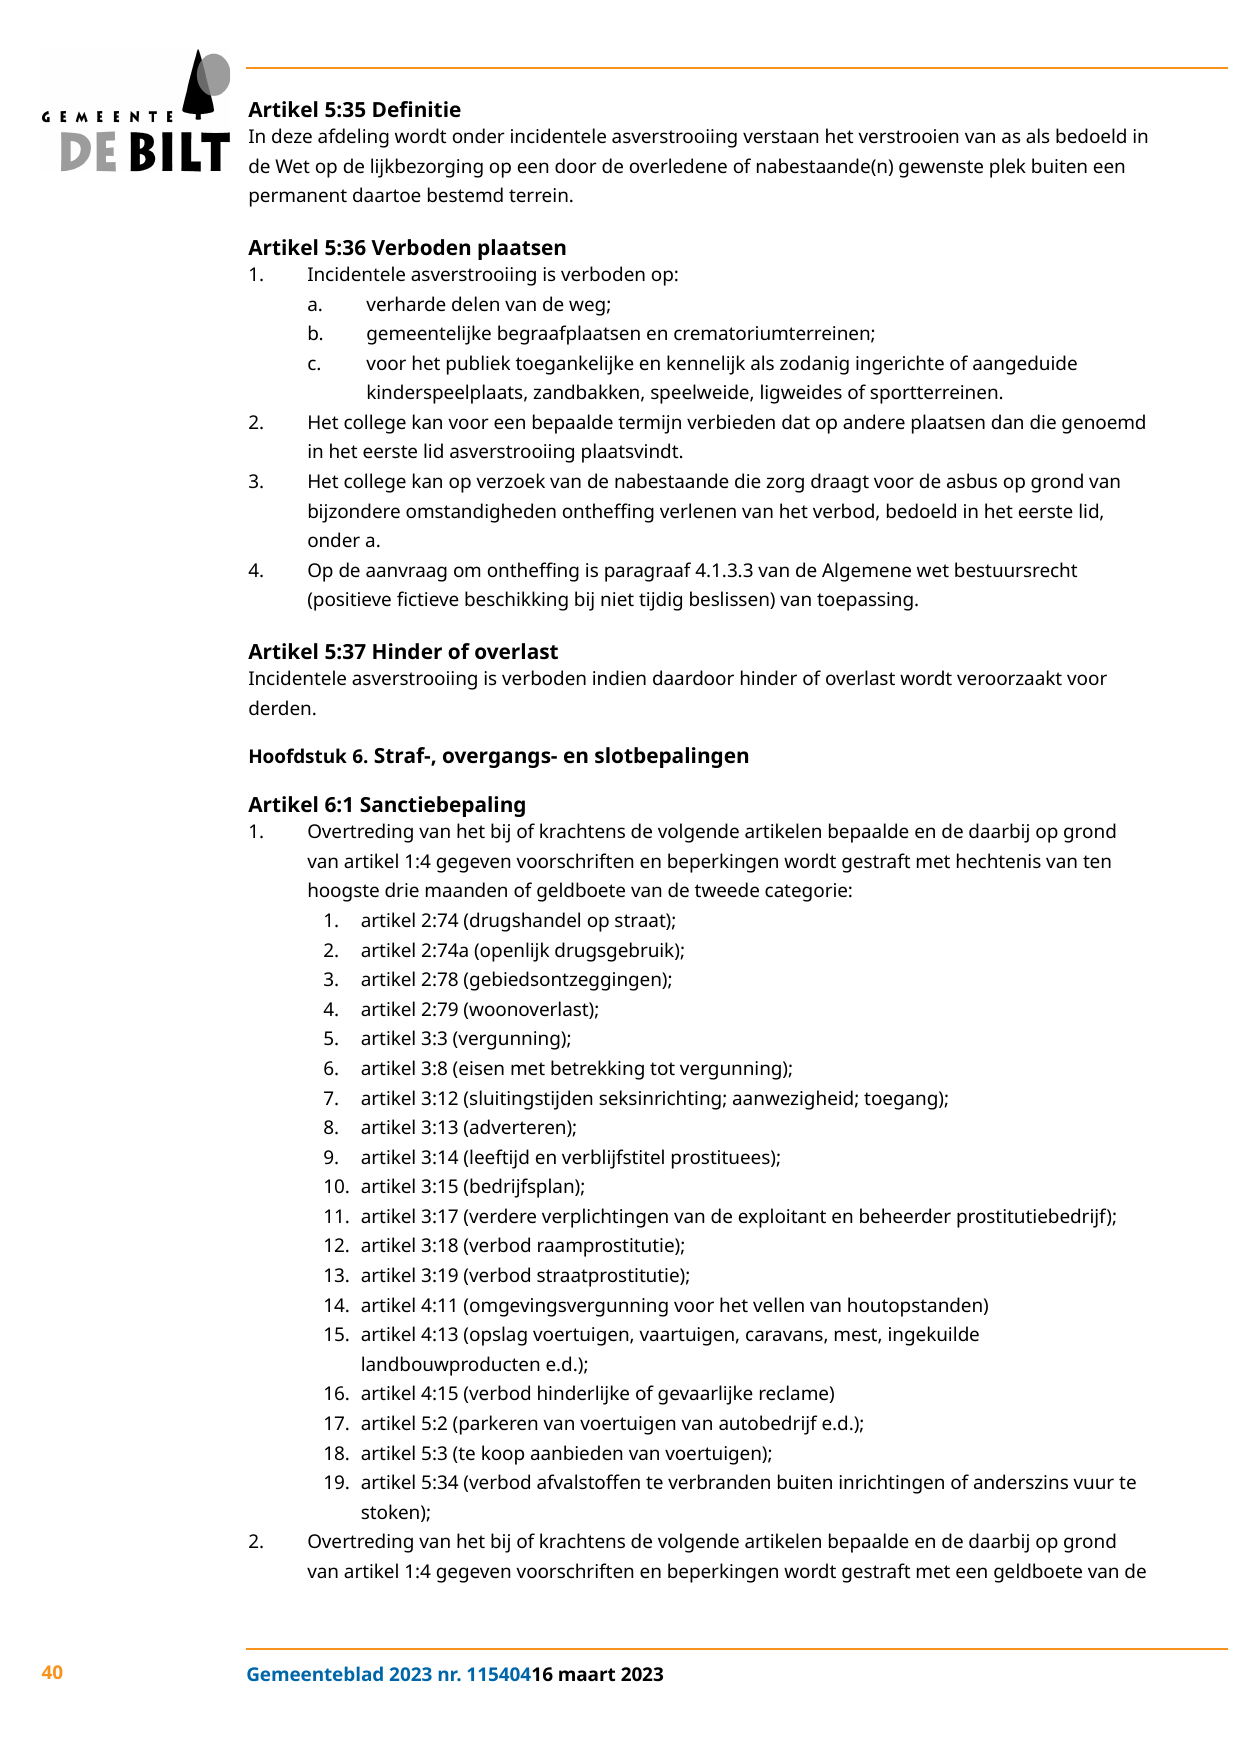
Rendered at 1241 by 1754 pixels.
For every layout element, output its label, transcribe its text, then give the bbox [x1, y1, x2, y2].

list artikel 2:79 (woonoverlast); [323, 996, 1152, 1022]
list artikel 5:34 (verbod afvalstoffen te verbranden buiten inrichtingen of anderszins vuur te stoken); [323, 1469, 1152, 1524]
list Op de aanvraag om ontheffing is paragraaf 4.1.3.3 van de Algemene wet bestuursrecht (positieve fictieve beschikking bij niet tijdig beslissen) van toepassing. [248, 557, 1152, 612]
text In deze afdeling wordt onder incidentele asverstrooiing verstaan het verstrooien van as als bedoeld in de Wet op de lijkbezorging op een door de overledene of nabestaande(n) gewenste plek buiten een permanent daartoe bestemd terrein. [248, 123, 1152, 208]
list Overtreding van het bij of krachtens de volgende artikelen bepaalde en de daarbij op grond van artikel 1:4 gegeven voorschriften en beperkingen wordt gestraft met hechtenis van ten hoogste drie maanden of geldboete van de tweede categorie: [248, 818, 1152, 903]
list Het college kan op verzoek van de nabestaande die zorg draagt voor de asbus op grond van bijzondere omstandigheden ontheffing verlenen van het verbod, bedoeld in het eerste lid, onder a. [248, 468, 1152, 553]
text Artikel 5:37 Hinder of overlast [248, 637, 1152, 666]
text Artikel 6:1 Sanctiebepaling [248, 790, 1152, 818]
list artikel 3:14 (leeftijd en verblijfstitel prostituees); [323, 1144, 1152, 1169]
list Incidentele asverstrooiing is verboden op: [248, 261, 1152, 287]
list artikel 3:15 (bedrijfsplan); [323, 1173, 1152, 1199]
list Overtreding van het bij of krachtens de volgende artikelen bepaalde en de daarbij op grond van artikel 1:4 gegeven voorschriften en beperkingen wordt gestraft met een geldboete van de [248, 1528, 1152, 1584]
picture [41, 47, 231, 172]
list artikel 3:18 (verbod raamprostitutie); [323, 1233, 1152, 1258]
list artikel 3:12 (sluitingstijden seksinrichting; aanwezigheid; toegang); [323, 1085, 1152, 1110]
list verharde delen van de weg; [307, 291, 1152, 317]
list artikel 3:8 (eisen met betrekking tot vergunning); [323, 1055, 1152, 1081]
text Artikel 5:36 Verboden plaatsen [248, 233, 1152, 261]
list artikel 3:13 (adverteren); [323, 1114, 1152, 1140]
list artikel 3:17 (verdere verplichtingen van de exploitant en beheerder prostitutiebedrijf); [323, 1203, 1152, 1229]
text Hoofdstuk 6. Straf-, overgangs- en slotbepalingen [248, 741, 1152, 769]
list artikel 4:15 (verbod hinderlijke of gevaarlijke reclame) [323, 1381, 1152, 1406]
list gemeentelijke begraafplaatsen en crematoriumterreinen; [307, 320, 1152, 346]
list artikel 3:19 (verbod straatprostitutie); [323, 1262, 1152, 1288]
list voor het publiek toegankelijke en kennelijk als zodanig ingerichte of aangeduide kinderspeelplaats, zandbakken, speelweide, ligweides of sportterreinen. [307, 350, 1152, 405]
list artikel 2:74a (openlijk drugsgebruik); [323, 937, 1152, 962]
list artikel 3:3 (vergunning); [323, 1026, 1152, 1051]
text Incidentele asverstrooiing is verboden indien daardoor hinder of overlast wordt veroorzaakt voor derden. [248, 666, 1152, 721]
list Het college kan voor een bepaalde termijn verbieden dat op andere plaatsen dan die genoemd in het eerste lid asverstrooiing plaatsvindt. [248, 409, 1152, 464]
list artikel 2:78 (gebiedsontzeggingen); [323, 966, 1152, 992]
list artikel 5:3 (te koop aanbieden van voertuigen); [323, 1440, 1152, 1465]
list artikel 5:2 (parkeren van voertuigen van autobedrijf e.d.); [323, 1410, 1152, 1436]
text Artikel 5:35 Definitie [248, 95, 1152, 123]
list artikel 2:74 (drugshandel op straat); [323, 907, 1152, 933]
list artikel 4:11 (omgevingsvergunning voor het vellen van houtopstanden) [323, 1292, 1152, 1317]
list artikel 4:13 (opslag voertuigen, vaartuigen, caravans, mest, ingekuilde landbouwproducten e.d.); [323, 1321, 1152, 1377]
